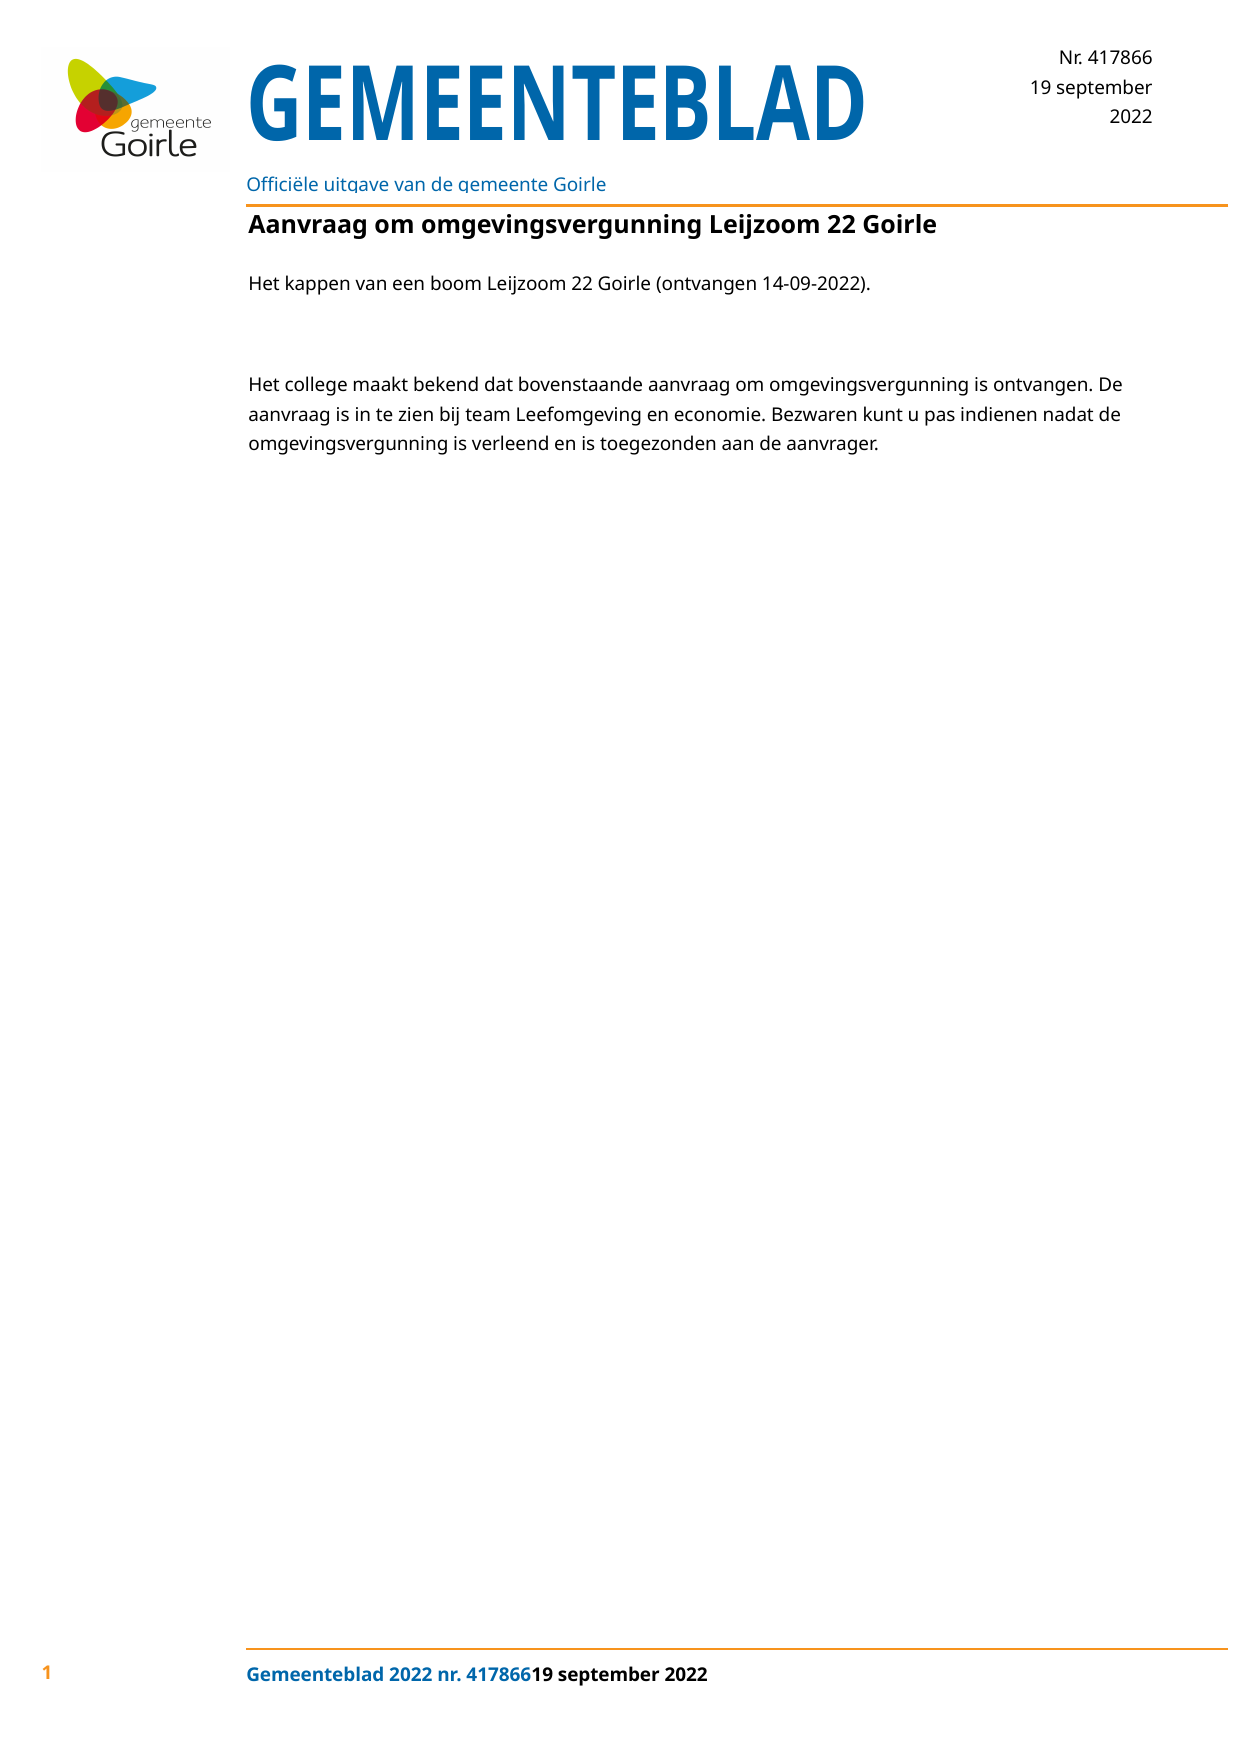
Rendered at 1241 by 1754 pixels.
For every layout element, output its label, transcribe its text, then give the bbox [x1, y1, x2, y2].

picture [41, 47, 231, 172]
text Aanvraag om omgevingsvergunning Leijzoom 22 Goirle [248, 207, 1152, 241]
text Het kappen van een boom Leijzoom 22 Goirle (ontvangen 14-09-2022). [248, 270, 1152, 296]
text Het college maakt bekend dat bovenstaande aanvraag om omgevingsvergunning is ontvangen. De aanvraag is in te zien bij team Leefomgeving en economie. Bezwaren kunt u pas indienen nadat de omgevingsvergunning is verleend en is toegezonden aan de aanvrager. [248, 371, 1152, 456]
